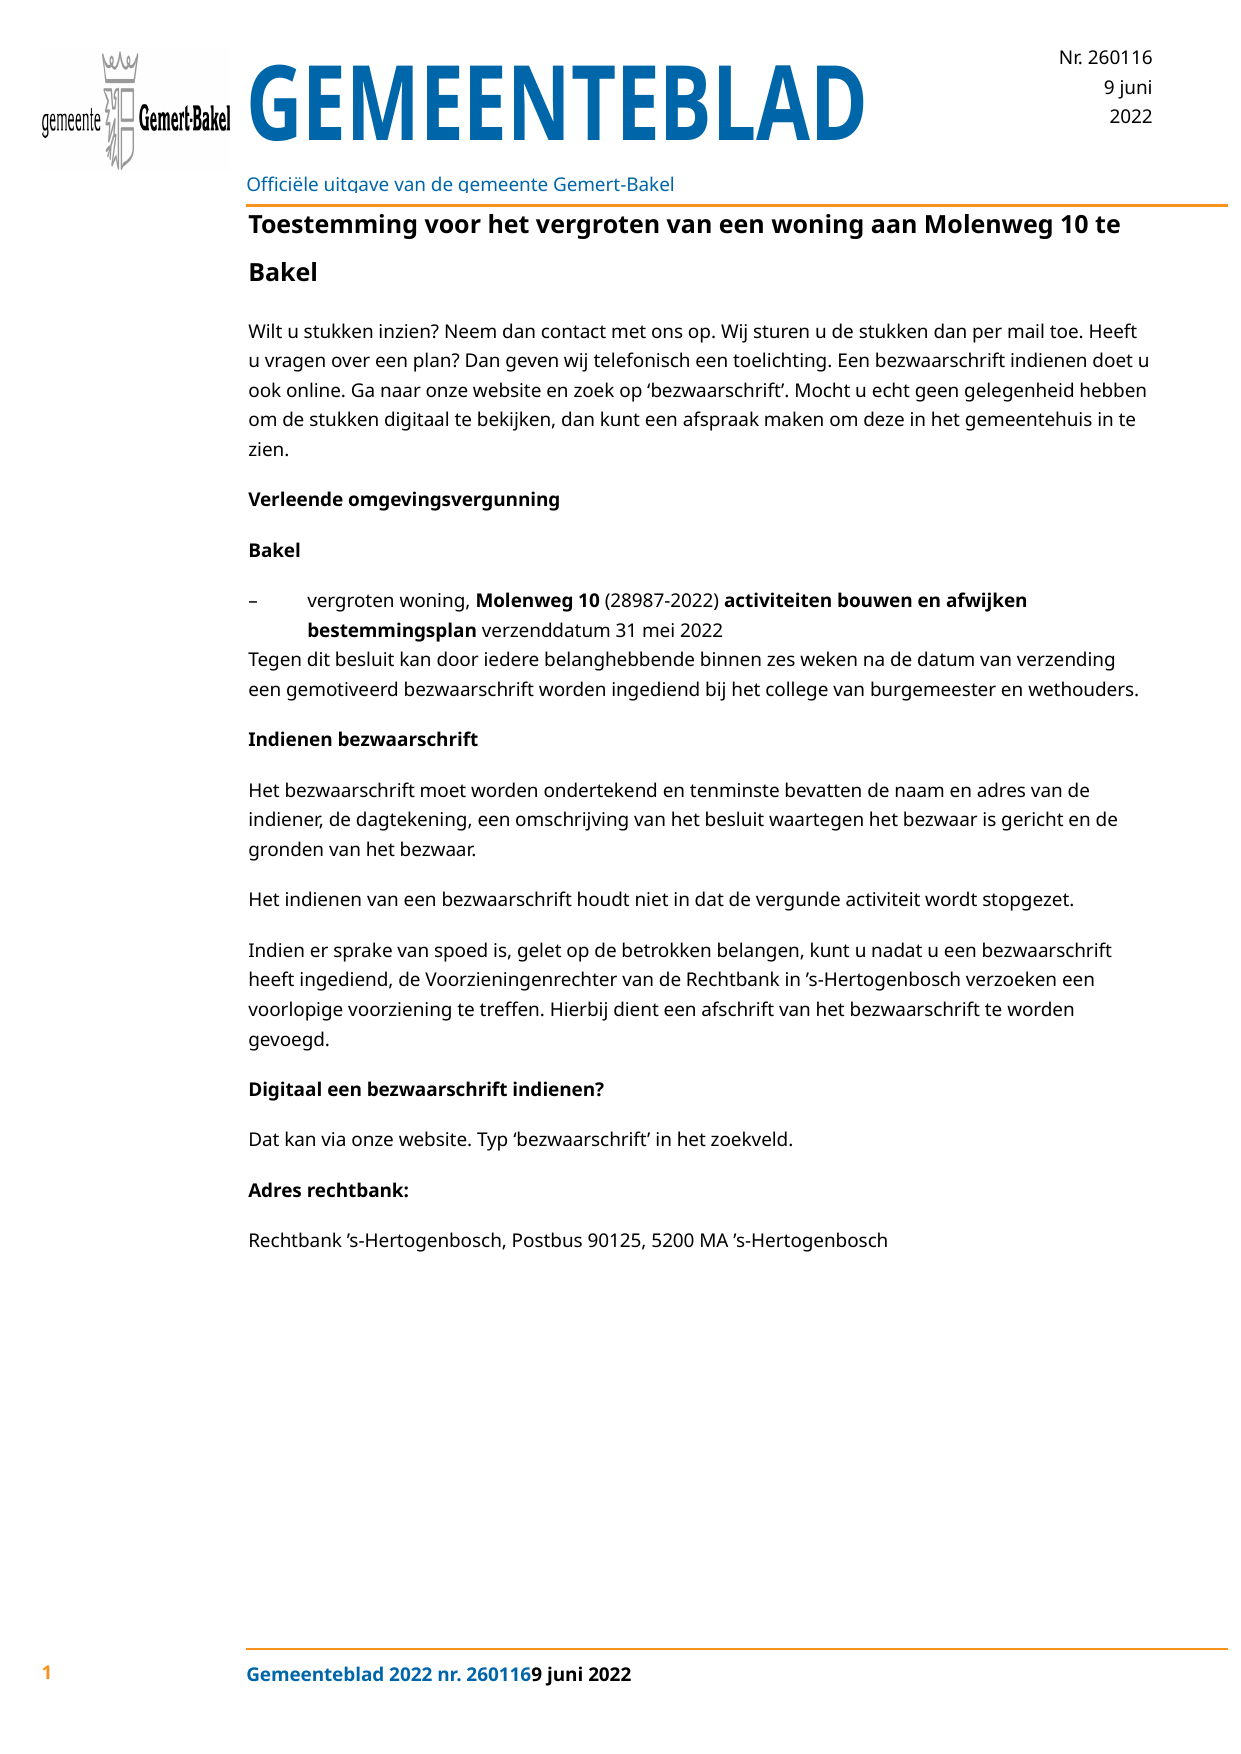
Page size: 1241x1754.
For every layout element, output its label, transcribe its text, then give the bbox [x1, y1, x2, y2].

list vergroten woning, Molenweg 10 (28987-2022) activiteiten bouwen en afwijken bestemmingsplan verzenddatum 31 mei 2022 [248, 587, 1152, 643]
text Digitaal een bezwaarschrift indienen? [248, 1076, 1152, 1102]
text Adres rechtbank: [248, 1177, 1152, 1203]
text Bakel [248, 537, 1152, 563]
picture [41, 47, 231, 172]
text Toestemming voor het vergroten van een woning aan Molenweg 10 te Bakel [248, 207, 1152, 288]
text Dat kan via onze website. Typ ‘bezwaarschrift’ in het zoekveld. [248, 1127, 1152, 1152]
text Verleende omgevingsvergunning [248, 487, 1152, 512]
text Het indienen van een bezwaarschrift houdt niet in dat de vergunde activiteit wordt stopgezet. [248, 887, 1152, 912]
text Tegen dit besluit kan door iedere belanghebbende binnen zes weken na de datum van verzending een gemotiveerd bezwaarschrift worden ingediend bij het college van burgemeester en wethouders. [248, 647, 1152, 702]
text Het bezwaarschrift moet worden ondertekend en tenminste bevatten de naam en adres van de indiener, de dagtekening, een omschrijving van het besluit waartegen het bezwaar is gericht en de gronden van het bezwaar. [248, 777, 1152, 862]
text Rechtbank ’s-Hertogenbosch, Postbus 90125, 5200 MA ’s-Hertogenbosch [248, 1227, 1152, 1253]
text Wilt u stukken inzien? Neem dan contact met ons op. Wij sturen u de stukken dan per mail toe. Heeft u vragen over een plan? Dan geven wij telefonisch een toelichting. Een bezwaarschrift indienen doet u ook online. Ga naar onze website en zoek op ‘bezwaarschrift’. Mocht u echt geen gelegenheid hebben om de stukken digitaal te bekijken, dan kunt een afspraak maken om deze in het gemeentehuis in te zien. [248, 318, 1152, 462]
text Indienen bezwaarschrift [248, 727, 1152, 752]
text Indien er sprake van spoed is, gelet op de betrokken belangen, kunt u nadat u een bezwaarschrift heeft ingediend, de Voorzieningenrechter van de Rechtbank in ’s-Hertogenbosch verzoeken een voorlopige voorziening te treffen. Hierbij dient een afschrift van het bezwaarschrift te worden gevoegd. [248, 937, 1152, 1052]
